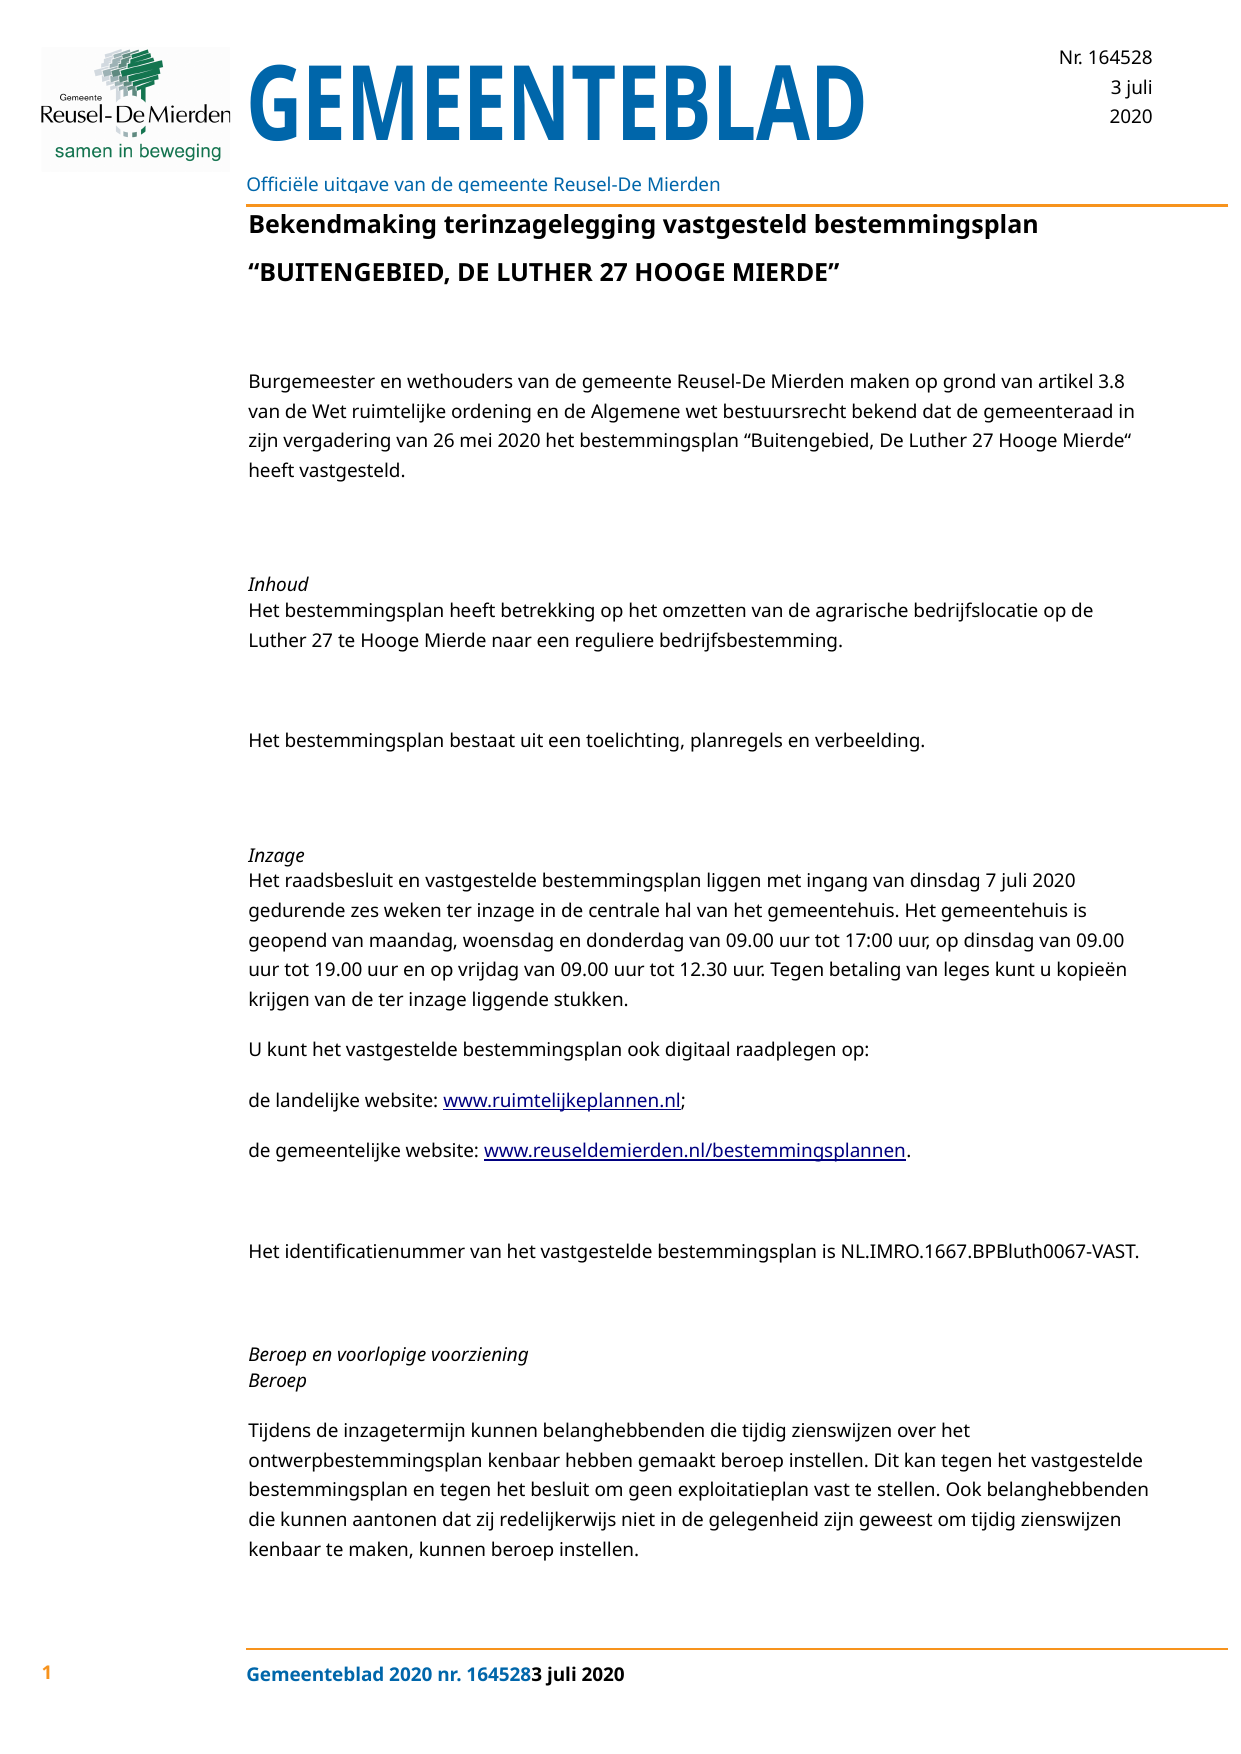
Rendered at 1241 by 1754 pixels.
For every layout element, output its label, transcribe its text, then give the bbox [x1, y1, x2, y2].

text de landelijke website: www.ruimtelijkeplannen.nl; [248, 1087, 1152, 1113]
text Burgemeester en wethouders van de gemeente Reusel-De Mierden maken op grond van artikel 3.8 van de Wet ruimtelijke ordening en de Algemene wet bestuursrecht bekend dat de gemeenteraad in zijn vergadering van 26 mei 2020 het bestemmingsplan “Buitengebied, De Luther 27 Hooge Mierde“ heeft vastgesteld. [248, 368, 1152, 483]
text Het bestemmingsplan heeft betrekking op het omzetten van de agrarische bedrijfslocatie op de Luther 27 te Hooge Mierde naar een reguliere bedrijfsbestemming. [248, 597, 1152, 652]
picture [41, 47, 231, 172]
text Het raadsbesluit en vastgestelde bestemmingsplan liggen met ingang van dinsdag 7 juli 2020 gedurende zes weken ter inzage in de centrale hal van het gemeentehuis. Het gemeentehuis is geopend van maandag, woensdag en donderdag van 09.00 uur tot 17:00 uur, op dinsdag van 09.00 uur tot 19.00 uur en op vrijdag van 09.00 uur tot 12.30 uur. Tegen betaling van leges kunt u kopieën krijgen van de ter inzage liggende stukken. [248, 868, 1152, 1012]
text Inzage [248, 842, 1152, 868]
text de gemeentelijke website: www.reuseldemierden.nl/bestemmingsplannen. [248, 1137, 1152, 1163]
text U kunt het vastgestelde bestemmingsplan ook digitaal raadplegen op: [248, 1036, 1152, 1062]
text Bekendmaking terinzagelegging vastgesteld bestemmingsplan “BUITENGEBIED, DE LUTHER 27 HOOGE MIERDE” [248, 207, 1152, 288]
text Het bestemmingsplan bestaat uit een toelichting, planregels en verbeelding. [248, 728, 1152, 753]
text Het identificatienummer van het vastgestelde bestemmingsplan is NL.IMRO.1667.BPBluth0067-VAST. [248, 1238, 1152, 1264]
text Beroep [248, 1367, 1152, 1393]
text Beroep en voorlopige voorziening [248, 1341, 1152, 1367]
text Inhoud [248, 571, 1152, 597]
text Tijdens de inzagetermijn kunnen belanghebbenden die tijdig zienswijzen over het ontwerpbestemmingsplan kenbaar hebben gemaakt beroep instellen. Dit kan tegen het vastgestelde bestemmingsplan en tegen het besluit om geen exploitatieplan vast te stellen. Ook belanghebbenden die kunnen aantonen dat zij redelijkerwijs niet in de gelegenheid zijn geweest om tijdig zienswijzen kenbaar te maken, kunnen beroep instellen. [248, 1417, 1152, 1562]
